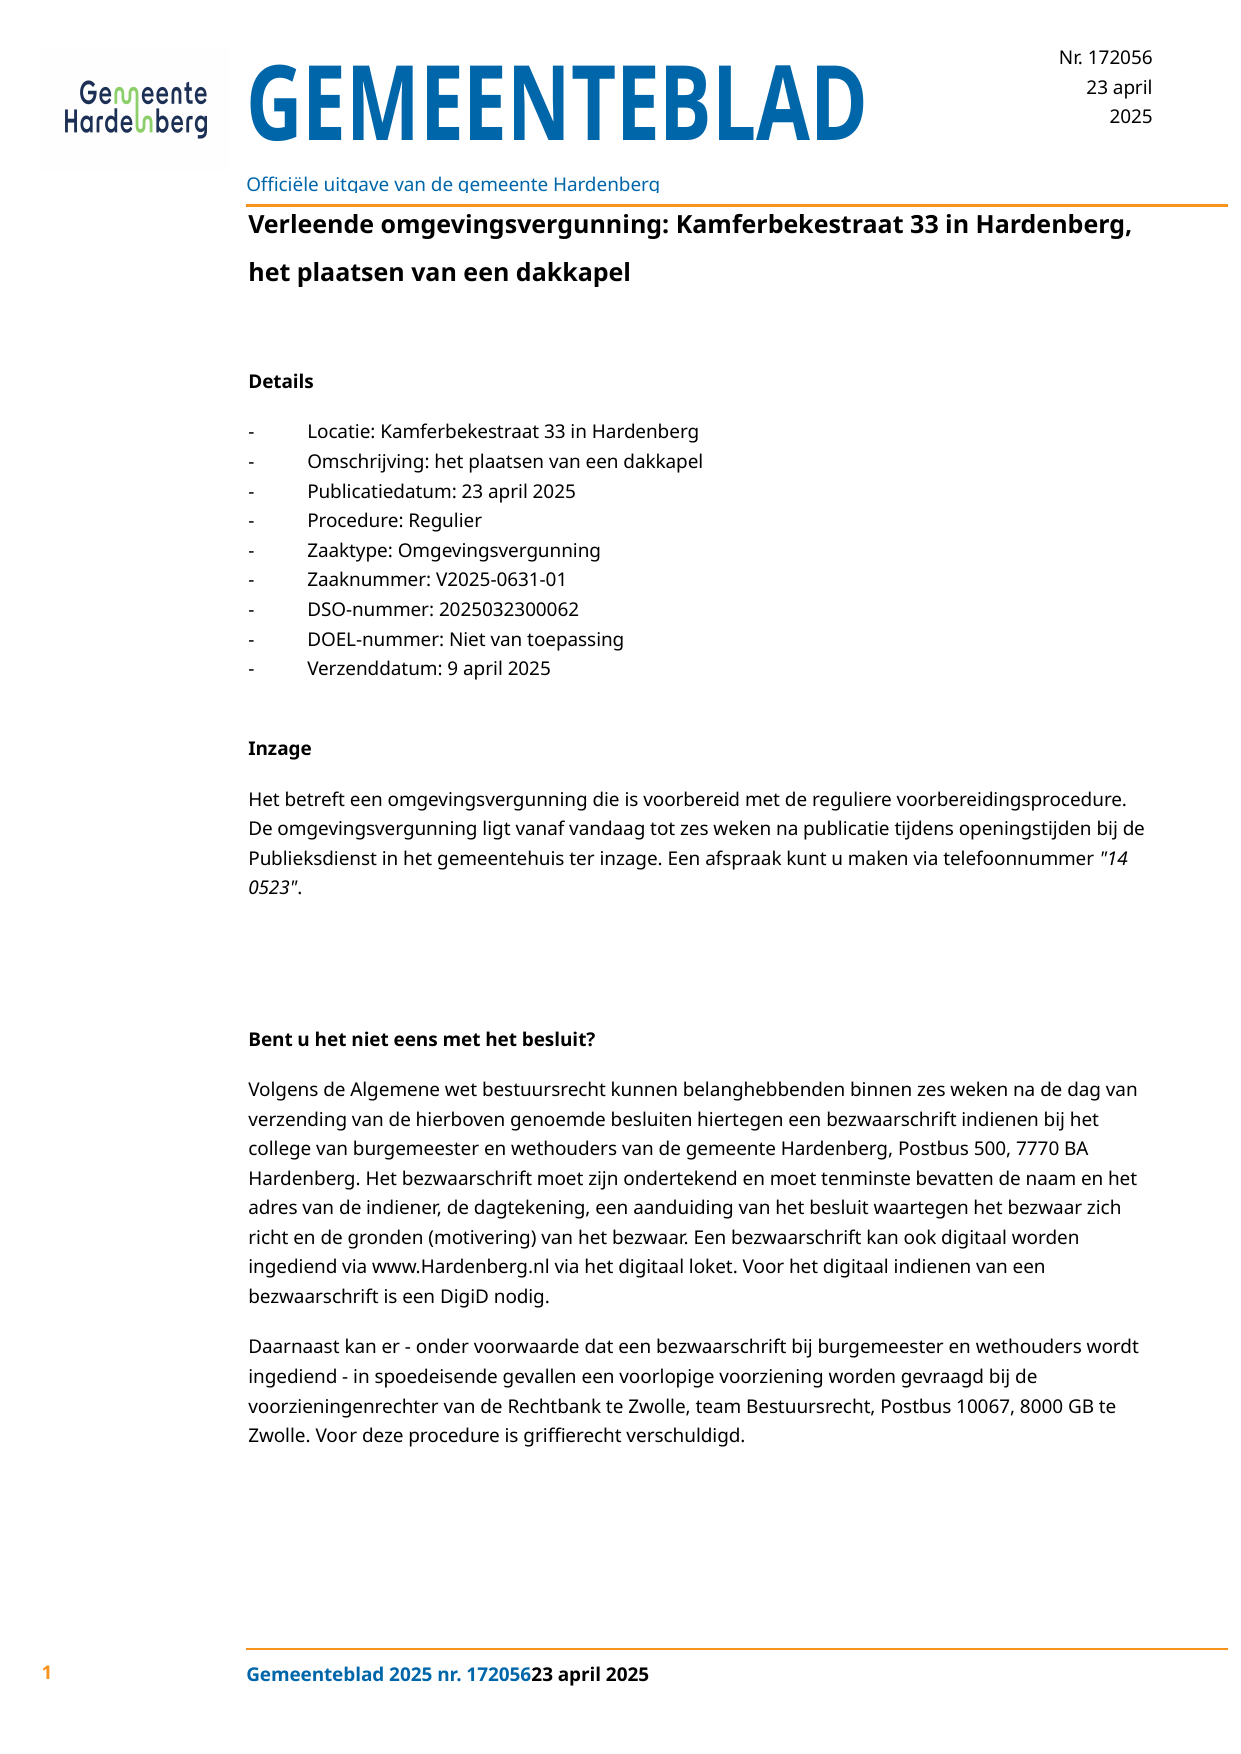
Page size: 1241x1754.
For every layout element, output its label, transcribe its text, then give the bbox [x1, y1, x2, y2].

text Details [248, 368, 1152, 394]
text Bent u het niet eens met het besluit? [248, 1026, 1152, 1052]
text Inzage [248, 735, 1152, 761]
text Het betreft een omgevingsvergunning die is voorbereid met de reguliere voorbereidingsprocedure. De omgevingsvergunning ligt vanaf vandaag tot zes weken na publicatie tijdens openingstijden bij de Publieksdienst in het gemeentehuis ter inzage. Een afspraak kunt u maken via telefoonnummer "14 0523". [248, 786, 1152, 900]
list Publicatiedatum: 23 april 2025 [248, 478, 1152, 504]
list Locatie: Kamferbekestraat 33 in Hardenberg [248, 419, 1152, 444]
list DOEL-nummer: Niet van toepassing [248, 626, 1152, 652]
list DSO-nummer: 2025032300062 [248, 596, 1152, 622]
list Verzenddatum: 9 april 2025 [248, 655, 1152, 681]
list Zaaknummer: V2025-0631-01 [248, 567, 1152, 592]
text Verleende omgevingsvergunning: Kamferbekestraat 33 in Hardenberg, het plaatsen van een dakkapel [248, 207, 1152, 288]
picture [41, 47, 231, 172]
list Procedure: Regulier [248, 507, 1152, 533]
list Zaaktype: Omgevingsvergunning [248, 537, 1152, 563]
text Volgens de Algemene wet bestuursrecht kunnen belanghebbenden binnen zes weken na de dag van verzending van de hierboven genoemde besluiten hiertegen een bezwaarschrift indienen bij het college van burgemeester en wethouders van de gemeente Hardenberg, Postbus 500, 7770 BA Hardenberg. Het bezwaarschrift moet zijn ondertekend en moet tenminste bevatten de naam en het adres van de indiener, de dagtekening, een aanduiding van het besluit waartegen het bezwaar zich richt en de gronden (motivering) van het bezwaar. Een bezwaarschrift kan ook digitaal worden ingediend via www.Hardenberg.nl via het digitaal loket. Voor het digitaal indienen van een bezwaarschrift is een DigiD nodig. [248, 1076, 1152, 1309]
list Omschrijving: het plaatsen van een dakkapel [248, 448, 1152, 474]
text Daarnaast kan er - onder voorwaarde dat een bezwaarschrift bij burgemeester en wethouders wordt ingediend - in spoedeisende gevallen een voorlopige voorziening worden gevraagd bij de voorzieningenrechter van de Rechtbank te Zwolle, team Bestuursrecht, Postbus 10067, 8000 GB te Zwolle. Voor deze procedure is griffierecht verschuldigd. [248, 1334, 1152, 1448]
